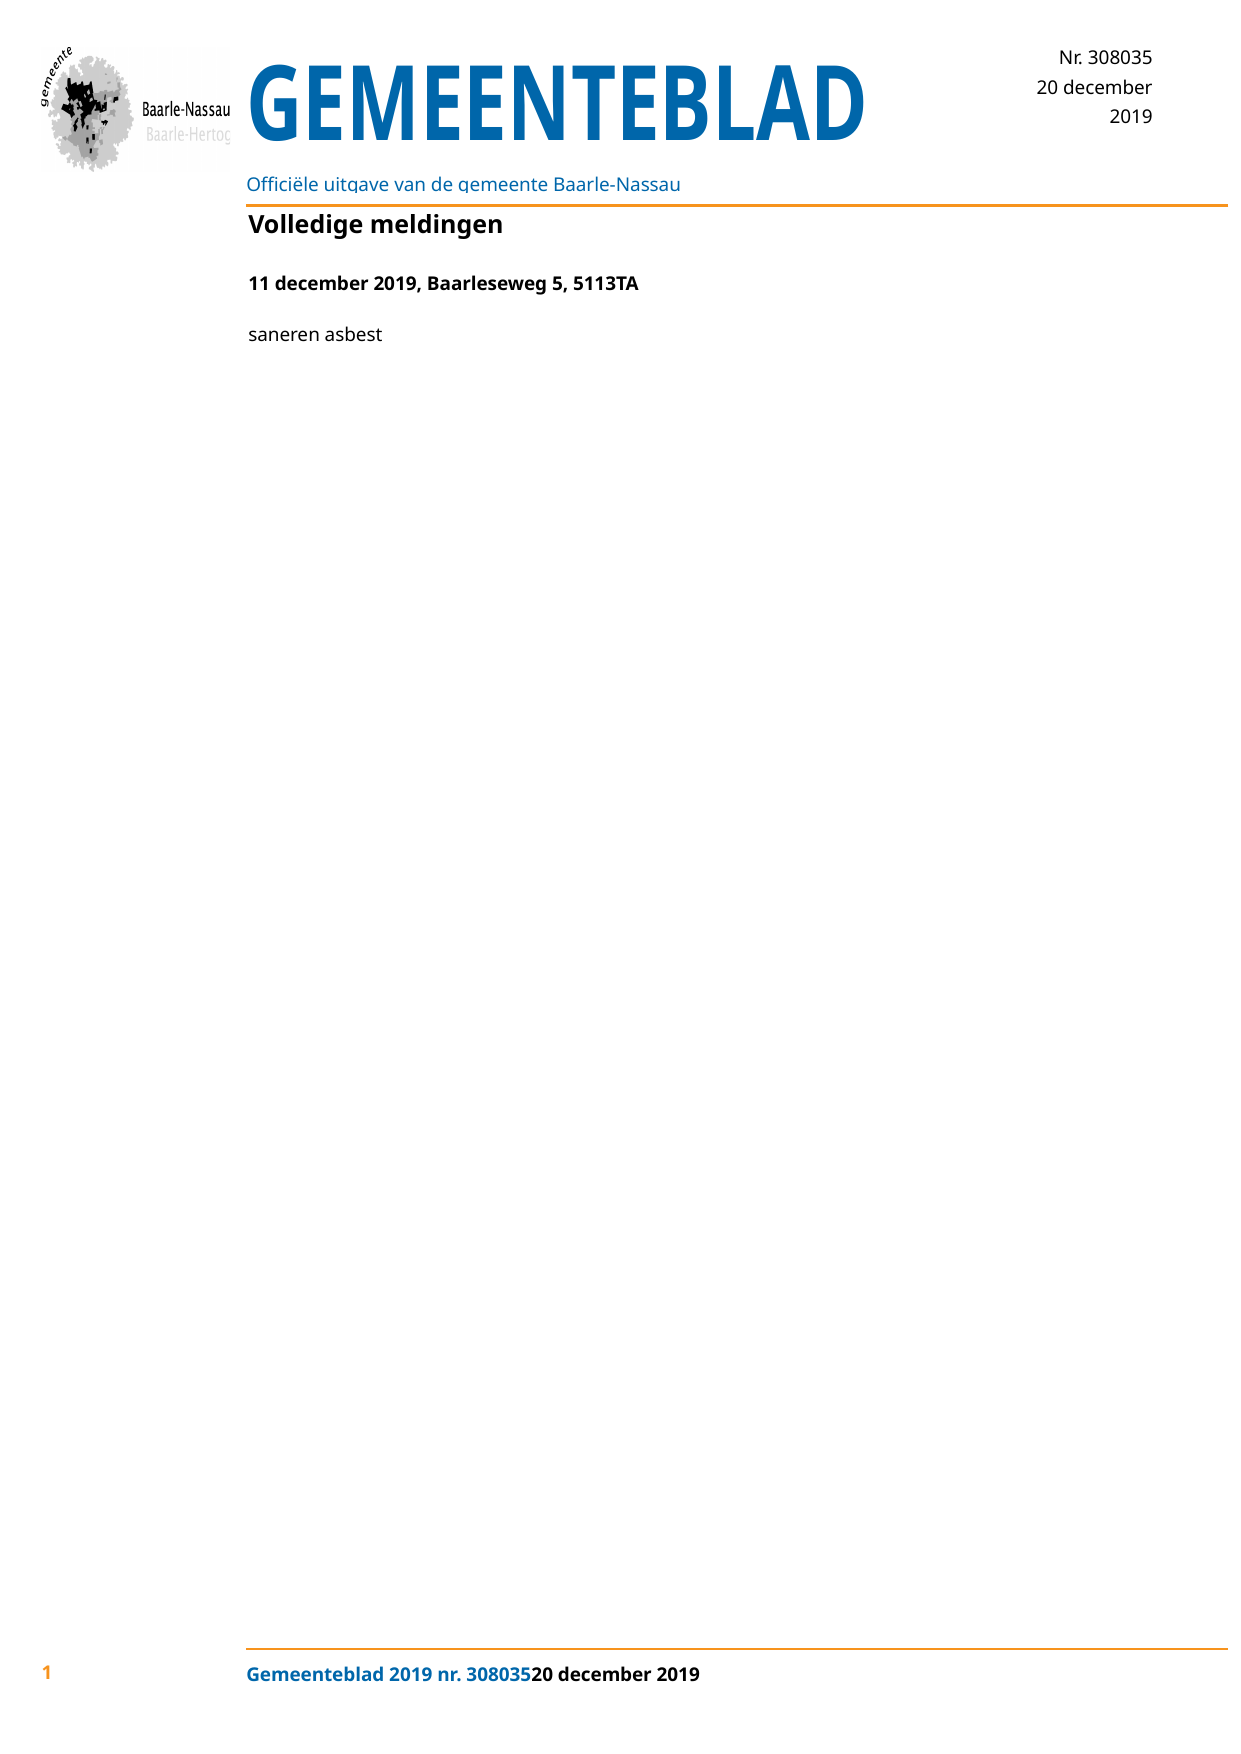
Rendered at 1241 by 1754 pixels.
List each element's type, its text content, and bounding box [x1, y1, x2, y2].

picture [41, 47, 231, 172]
text saneren asbest [248, 321, 1152, 346]
text 11 december 2019, Baarleseweg 5, 5113TA [248, 270, 1152, 296]
text Volledige meldingen [248, 207, 1152, 241]
